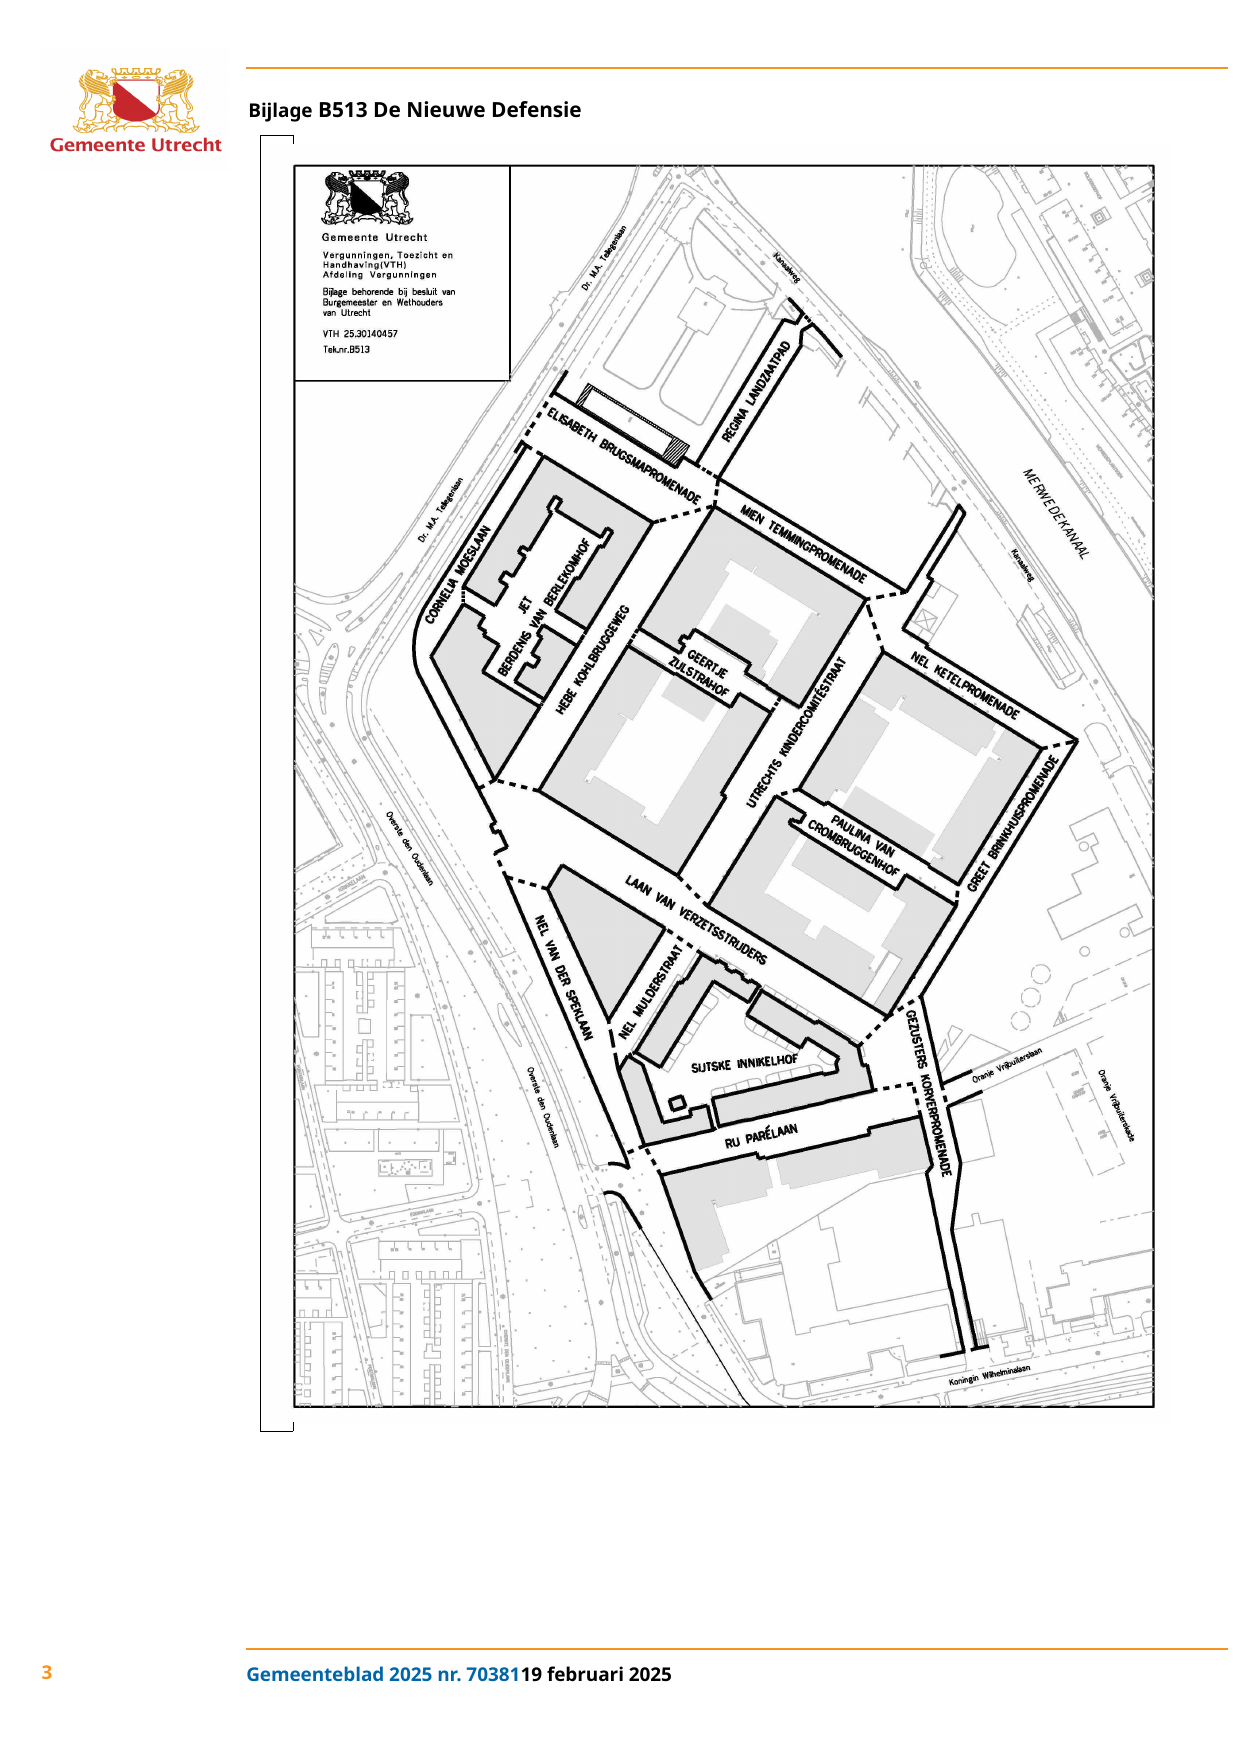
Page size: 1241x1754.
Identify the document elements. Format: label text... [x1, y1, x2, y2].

text Bijlage B513 De Nieuwe Defensie [248, 95, 1152, 123]
picture [268, 144, 1173, 1422]
picture [41, 47, 231, 172]
